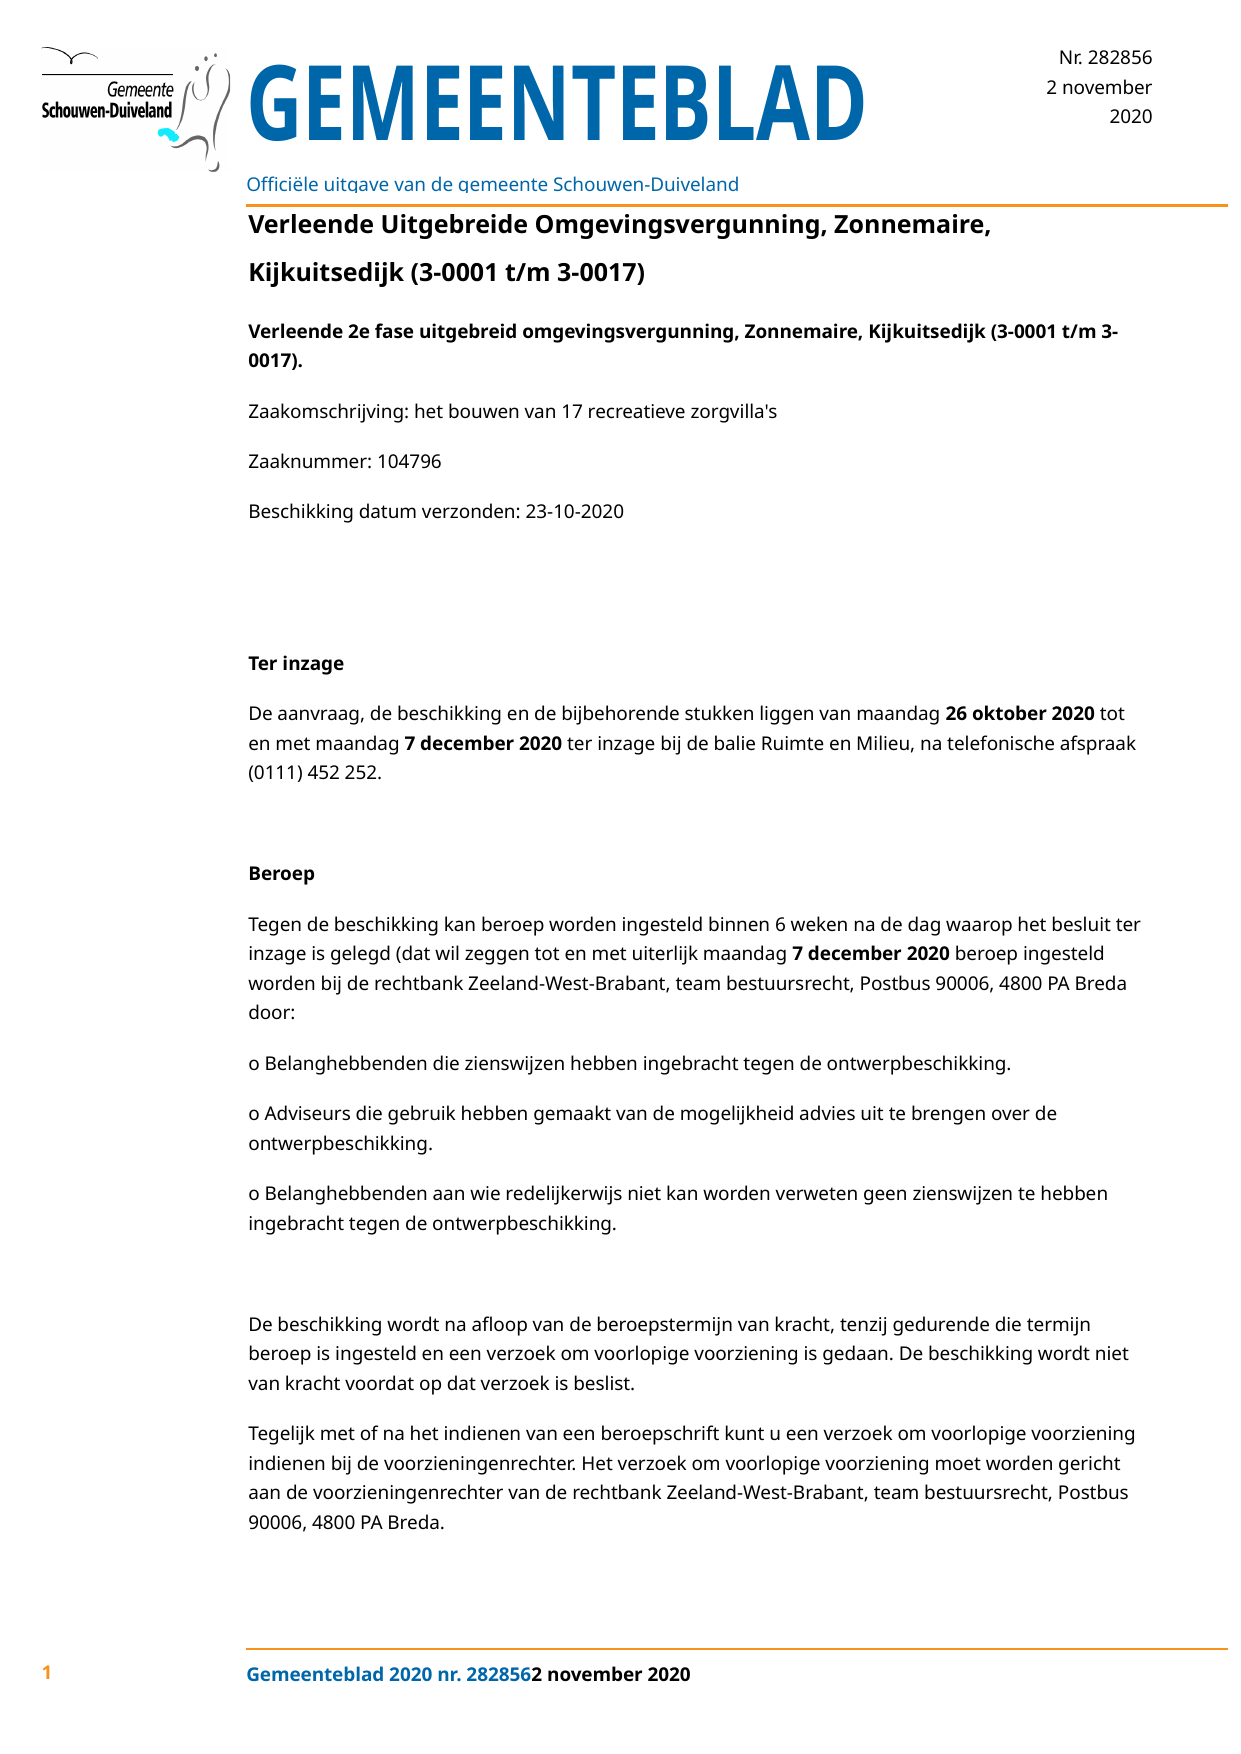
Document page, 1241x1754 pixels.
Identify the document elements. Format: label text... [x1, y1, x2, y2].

picture [41, 47, 231, 172]
text Beroep [248, 860, 1152, 886]
text De aanvraag, de beschikking en de bijbehorende stukken liggen van maandag 26 oktober 2020 tot en met maandag 7 december 2020 ter inzage bij de balie Ruimte en Milieu, na telefonische afspraak (0111) 452 252. [248, 700, 1152, 785]
text Verleende Uitgebreide Omgevingsvergunning, Zonnemaire, Kijkuitsedijk (3-0001 t/m 3-0017) [248, 207, 1152, 288]
text o Belanghebbenden aan wie redelijkerwijs niet kan worden verweten geen zienswijzen te hebben ingebracht tegen de ontwerpbeschikking. [248, 1180, 1152, 1236]
text Ter inzage [248, 650, 1152, 676]
text Tegelijk met of na het indienen van een beroepschrift kunt u een verzoek om voorlopige voorziening indienen bij de voorzieningenrechter. Het verzoek om voorlopige voorziening moet worden gericht aan de voorzieningenrechter van de rechtbank Zeeland-West-Brabant, team bestuursrecht, Postbus 90006, 4800 PA Breda. [248, 1420, 1152, 1535]
text Beschikking datum verzonden: 23-10-2020 [248, 499, 1152, 524]
text De beschikking wordt na afloop van de beroepstermijn van kracht, tenzij gedurende die termijn beroep is ingesteld en een verzoek om voorlopige voorziening is gedaan. De beschikking wordt niet van kracht voordat op dat verzoek is beslist. [248, 1311, 1152, 1396]
text o Adviseurs die gebruik hebben gemaakt van de mogelijkheid advies uit te brengen over de ontwerpbeschikking. [248, 1100, 1152, 1156]
text Tegen de beschikking kan beroep worden ingesteld binnen 6 weken na de dag waarop het besluit ter inzage is gelegd (dat wil zeggen tot en met uiterlijk maandag 7 december 2020 beroep ingesteld worden bij de rechtbank Zeeland-West-Brabant, team bestuursrecht, Postbus 90006, 4800 PA Breda door: [248, 911, 1152, 1025]
text Zaakomschrijving: het bouwen van 17 recreatieve zorgvilla's [248, 398, 1152, 424]
text Zaaknummer: 104796 [248, 448, 1152, 474]
text o Belanghebbenden die zienswijzen hebben ingebracht tegen de ontwerpbeschikking. [248, 1050, 1152, 1076]
text Verleende 2e fase uitgebreid omgevingsvergunning, Zonnemaire, Kijkuitsedijk (3-0001 t/m 3-0017). [248, 318, 1152, 373]
